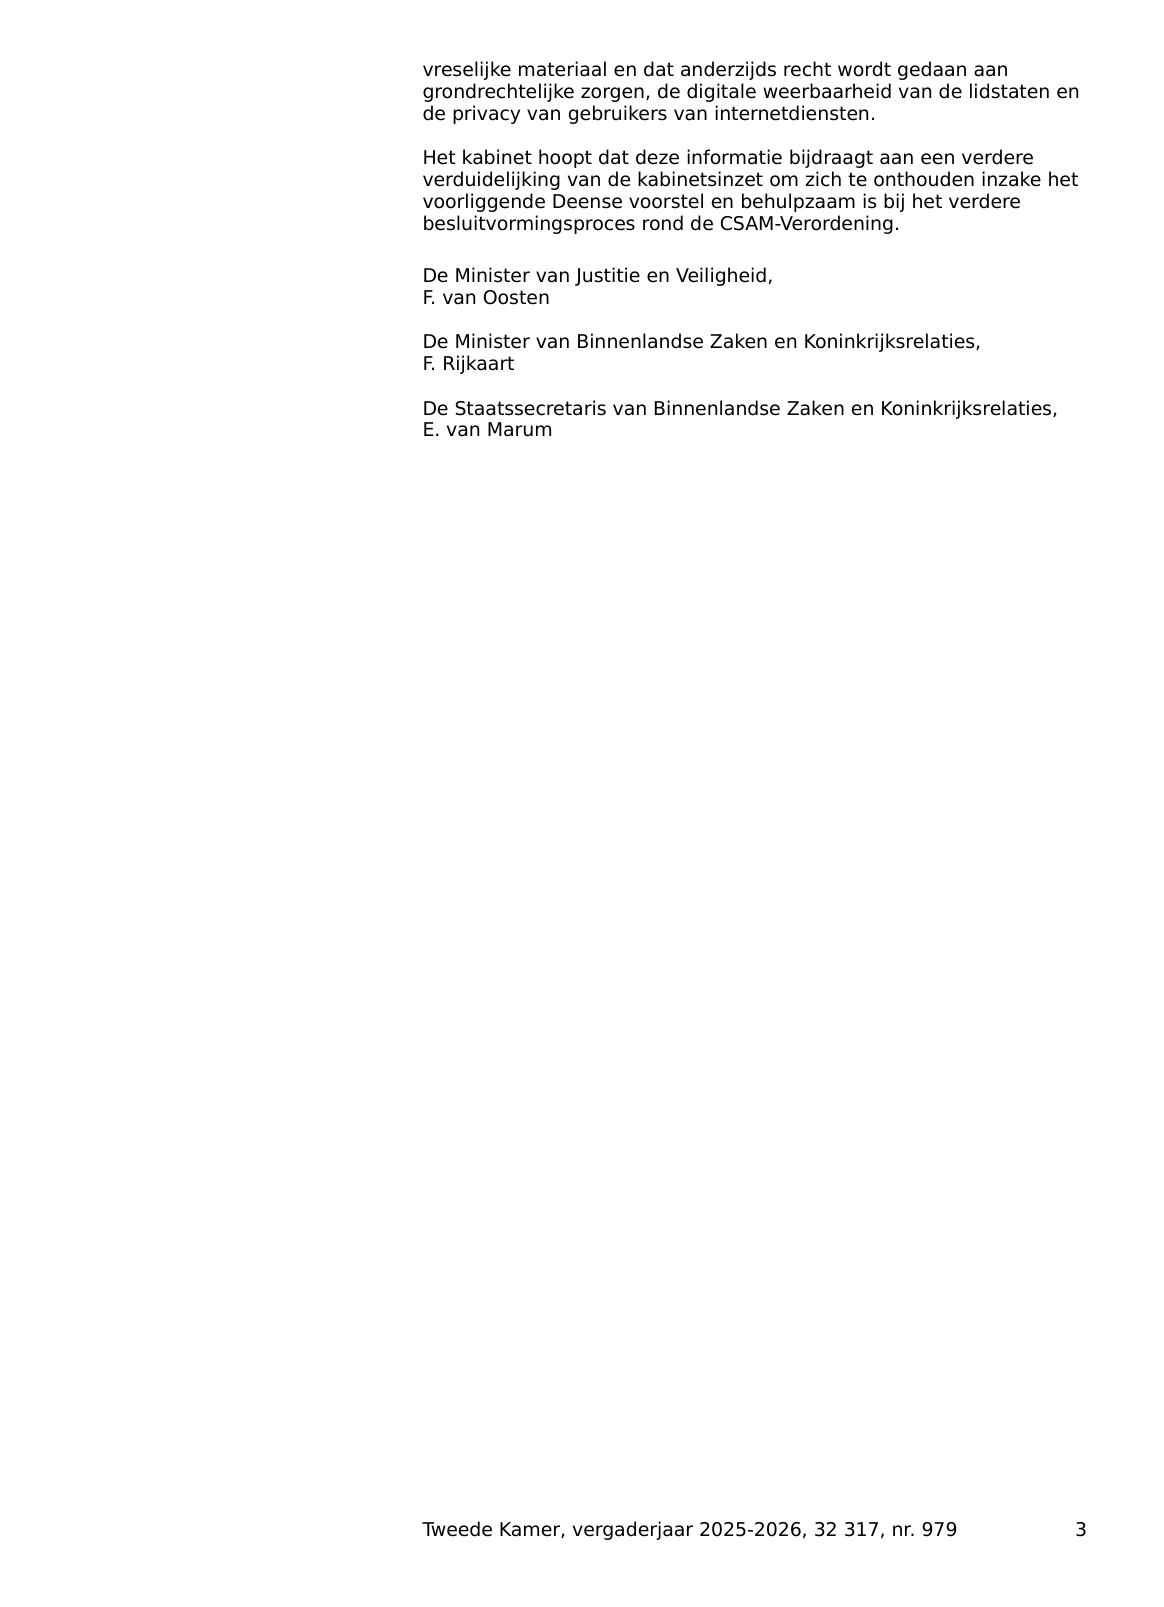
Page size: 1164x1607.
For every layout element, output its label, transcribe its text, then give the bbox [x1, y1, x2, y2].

text Het kabinet hoopt dat deze informatie bijdraagt aan een verdere verduidelijking van de kabinetsinzet om zich te onthouden inzake het voorliggende Deense voorstel en behulpzaam is bij het verdere besluitvormingsproces rond de CSAM-Verordening. [422, 147, 1087, 235]
text De Staatssecretaris van Binnenlandse Zaken en Koninkrijksrelaties, E. van Marum [422, 397, 1087, 441]
text De Minister van Binnenlandse Zaken en Koninkrijksrelaties, F. Rijkaart [422, 331, 1087, 375]
text De Minister van Justitie en Veiligheid, F. van Oosten [422, 265, 1087, 309]
text vreselijke materiaal en dat anderzijds recht wordt gedaan aan grondrechtelijke zorgen, de digitale weerbaarheid van de lidstaten en de privacy van gebruikers van internetdiensten. [422, 59, 1087, 125]
